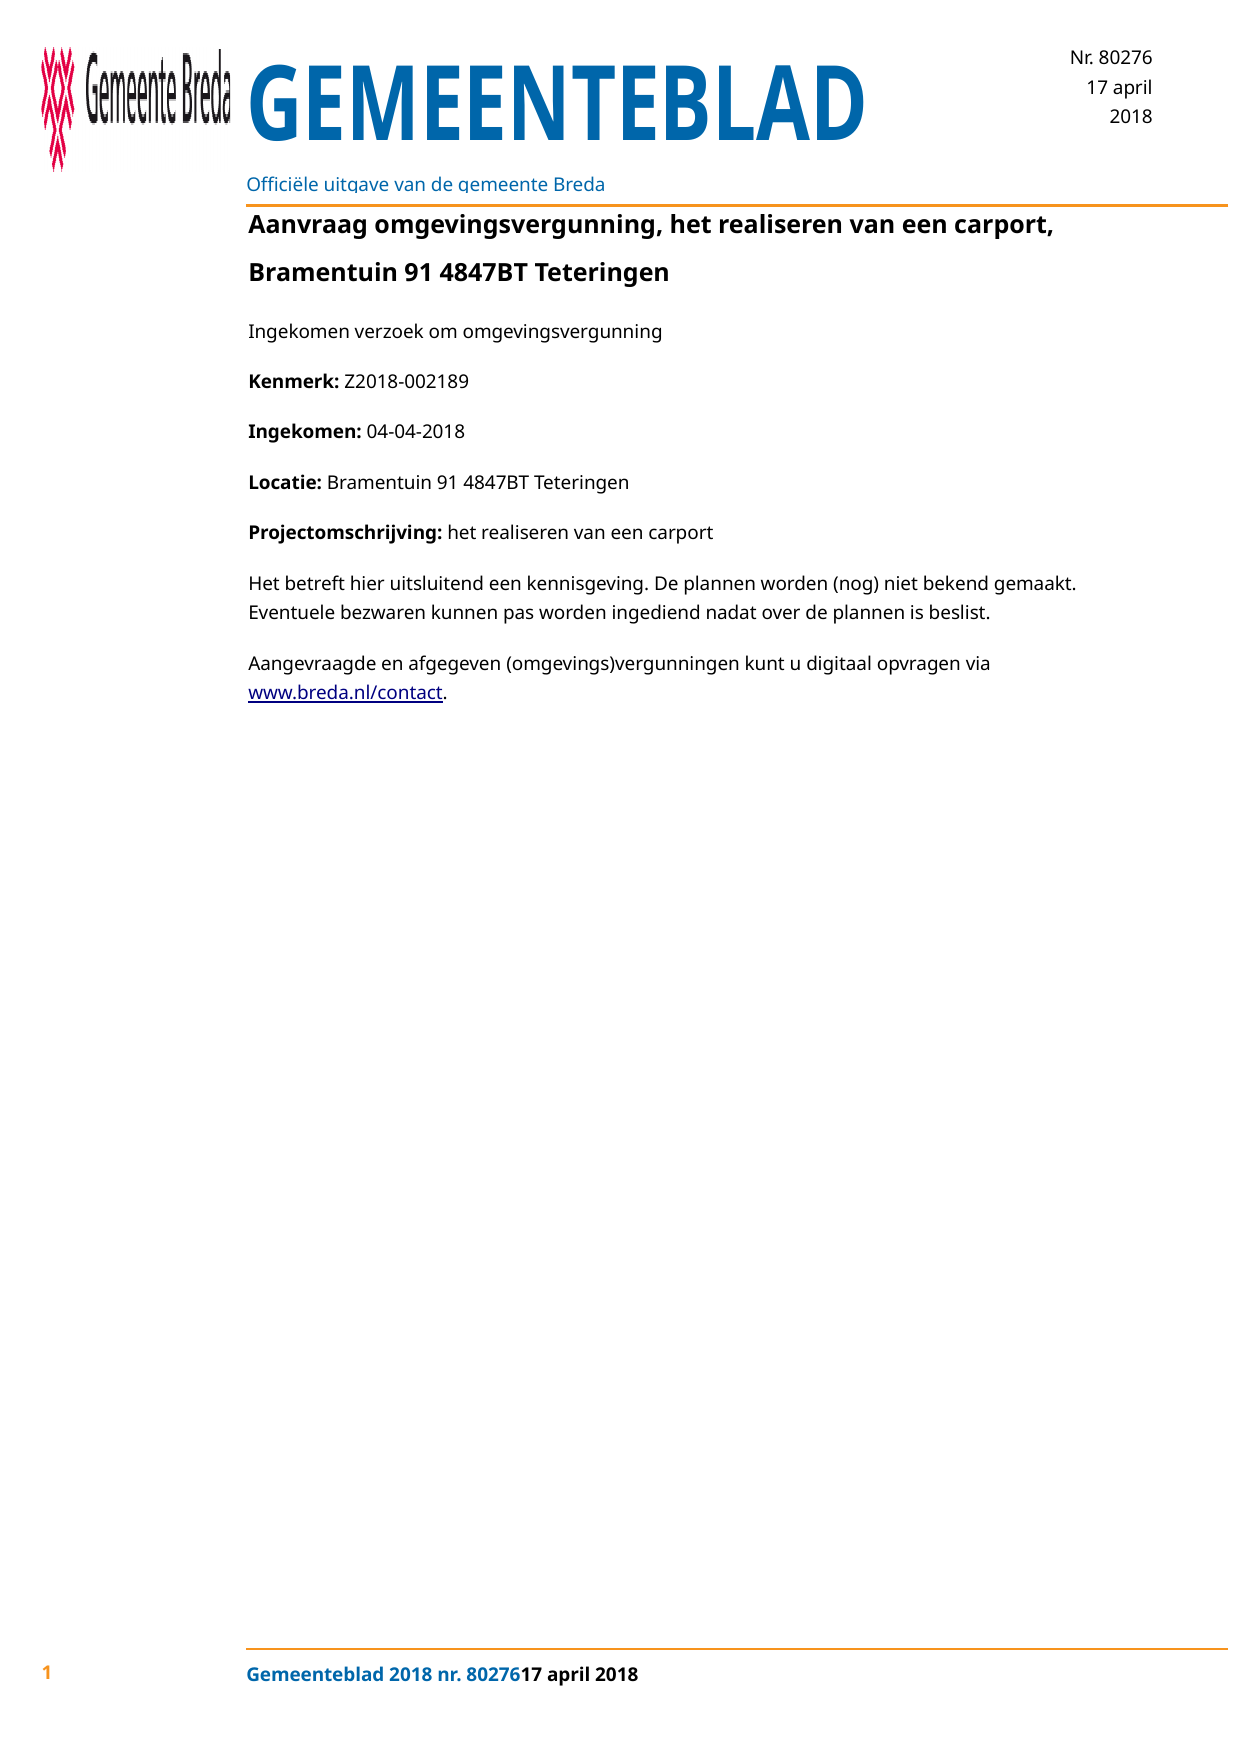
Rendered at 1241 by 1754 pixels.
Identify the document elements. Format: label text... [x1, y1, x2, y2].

text Ingekomen: 04-04-2018 [248, 419, 1152, 444]
text Aangevraagde en afgegeven (omgevings)vergunningen kunt u digitaal opvragen via www.breda.nl/contact. [248, 650, 1152, 705]
text Locatie: Bramentuin 91 4847BT Teteringen [248, 469, 1152, 495]
text Het betreft hier uitsluitend een kennisgeving. De plannen worden (nog) niet bekend gemaakt. Eventuele bezwaren kunnen pas worden ingediend nadat over de plannen is beslist. [248, 570, 1152, 625]
text Ingekomen verzoek om omgevingsvergunning [248, 318, 1152, 344]
picture [41, 47, 231, 172]
text Kenmerk: Z2018-002189 [248, 368, 1152, 394]
text Aanvraag omgevingsvergunning, het realiseren van een carport, Bramentuin 91 4847BT Teteringen [248, 207, 1152, 288]
text Projectomschrijving: het realiseren van een carport [248, 519, 1152, 545]
